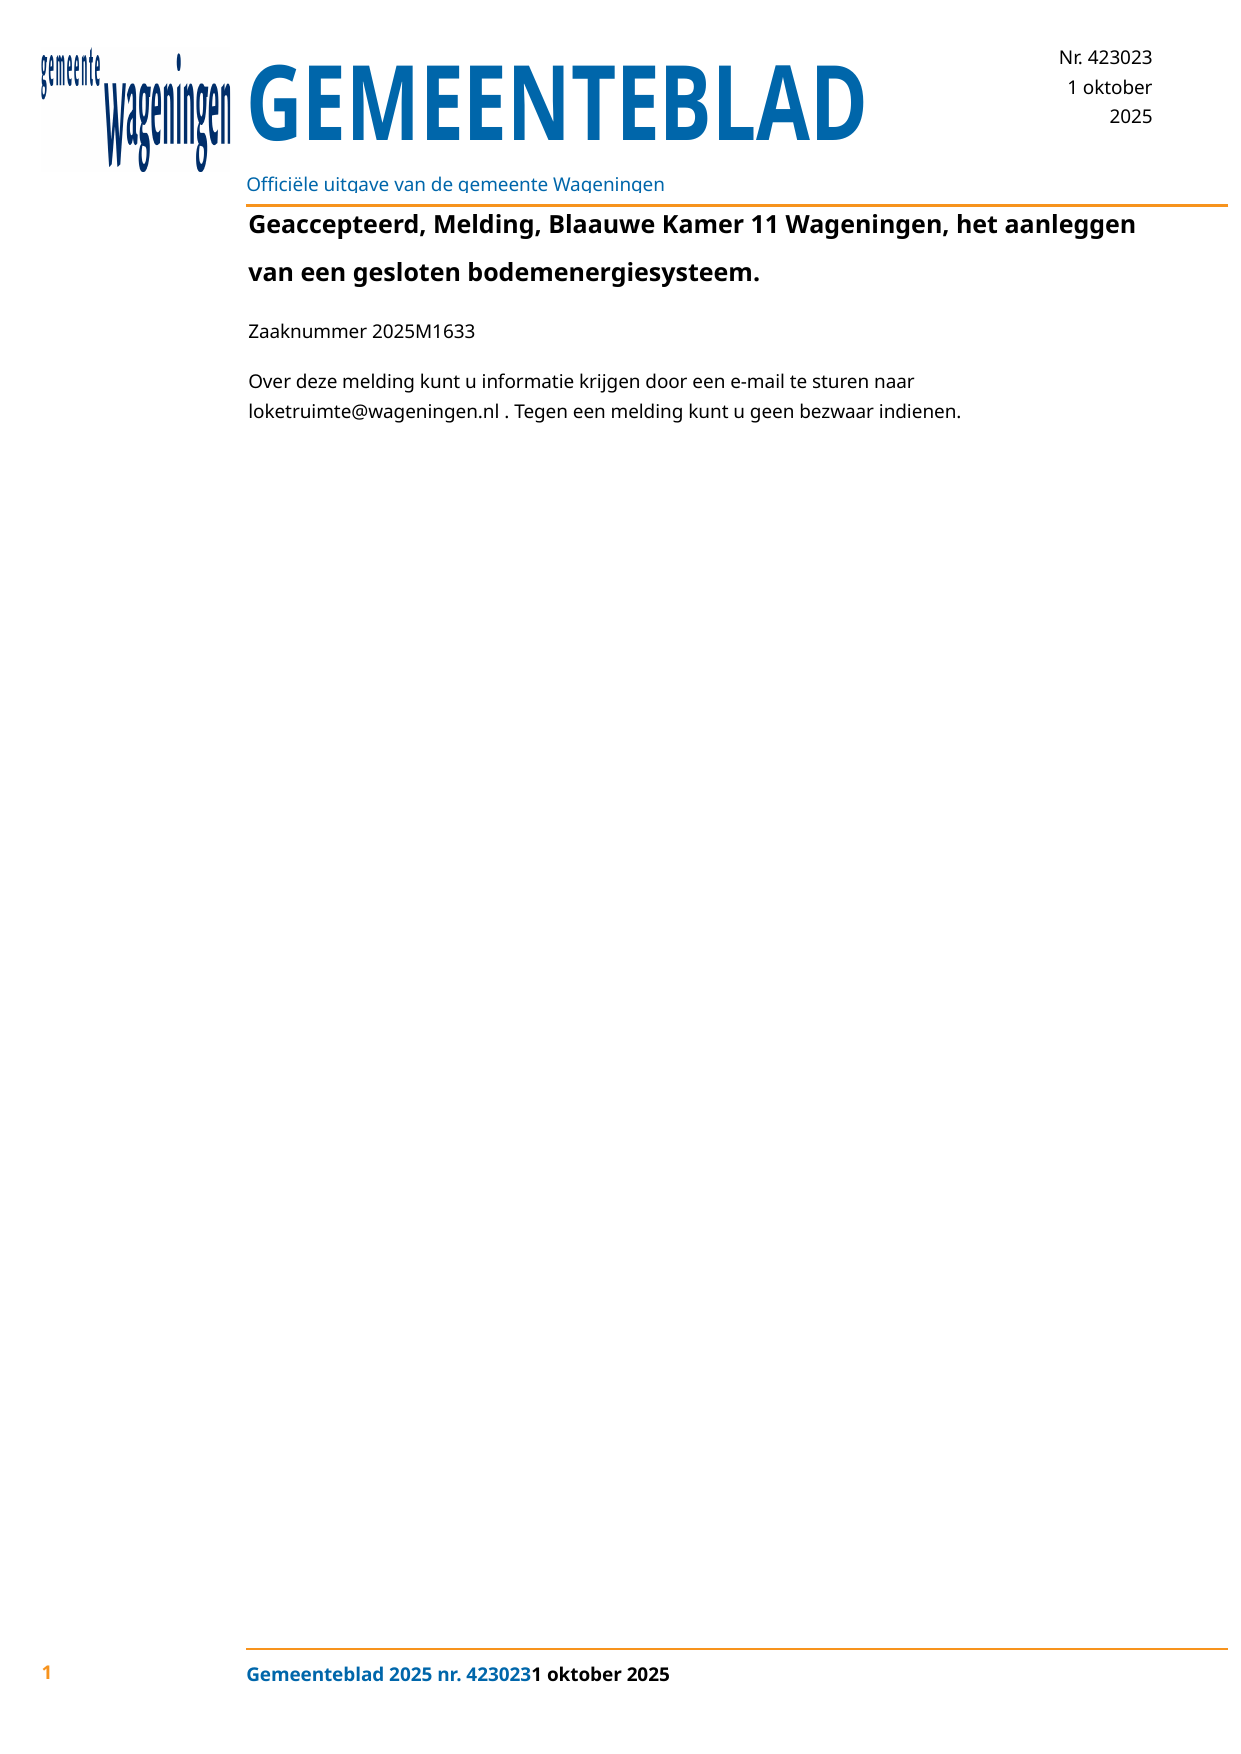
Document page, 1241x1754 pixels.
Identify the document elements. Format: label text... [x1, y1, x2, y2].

picture [41, 47, 231, 172]
text Geaccepteerd, Melding, Blaauwe Kamer 11 Wageningen, het aanleggen van een gesloten bodemenergiesysteem. [248, 207, 1152, 288]
text Zaaknummer 2025M1633 [248, 318, 1152, 344]
text Over deze melding kunt u informatie krijgen door een e-mail te sturen naar loketruimte@wageningen.nl . Tegen een melding kunt u geen bezwaar indienen. [248, 368, 1152, 424]
